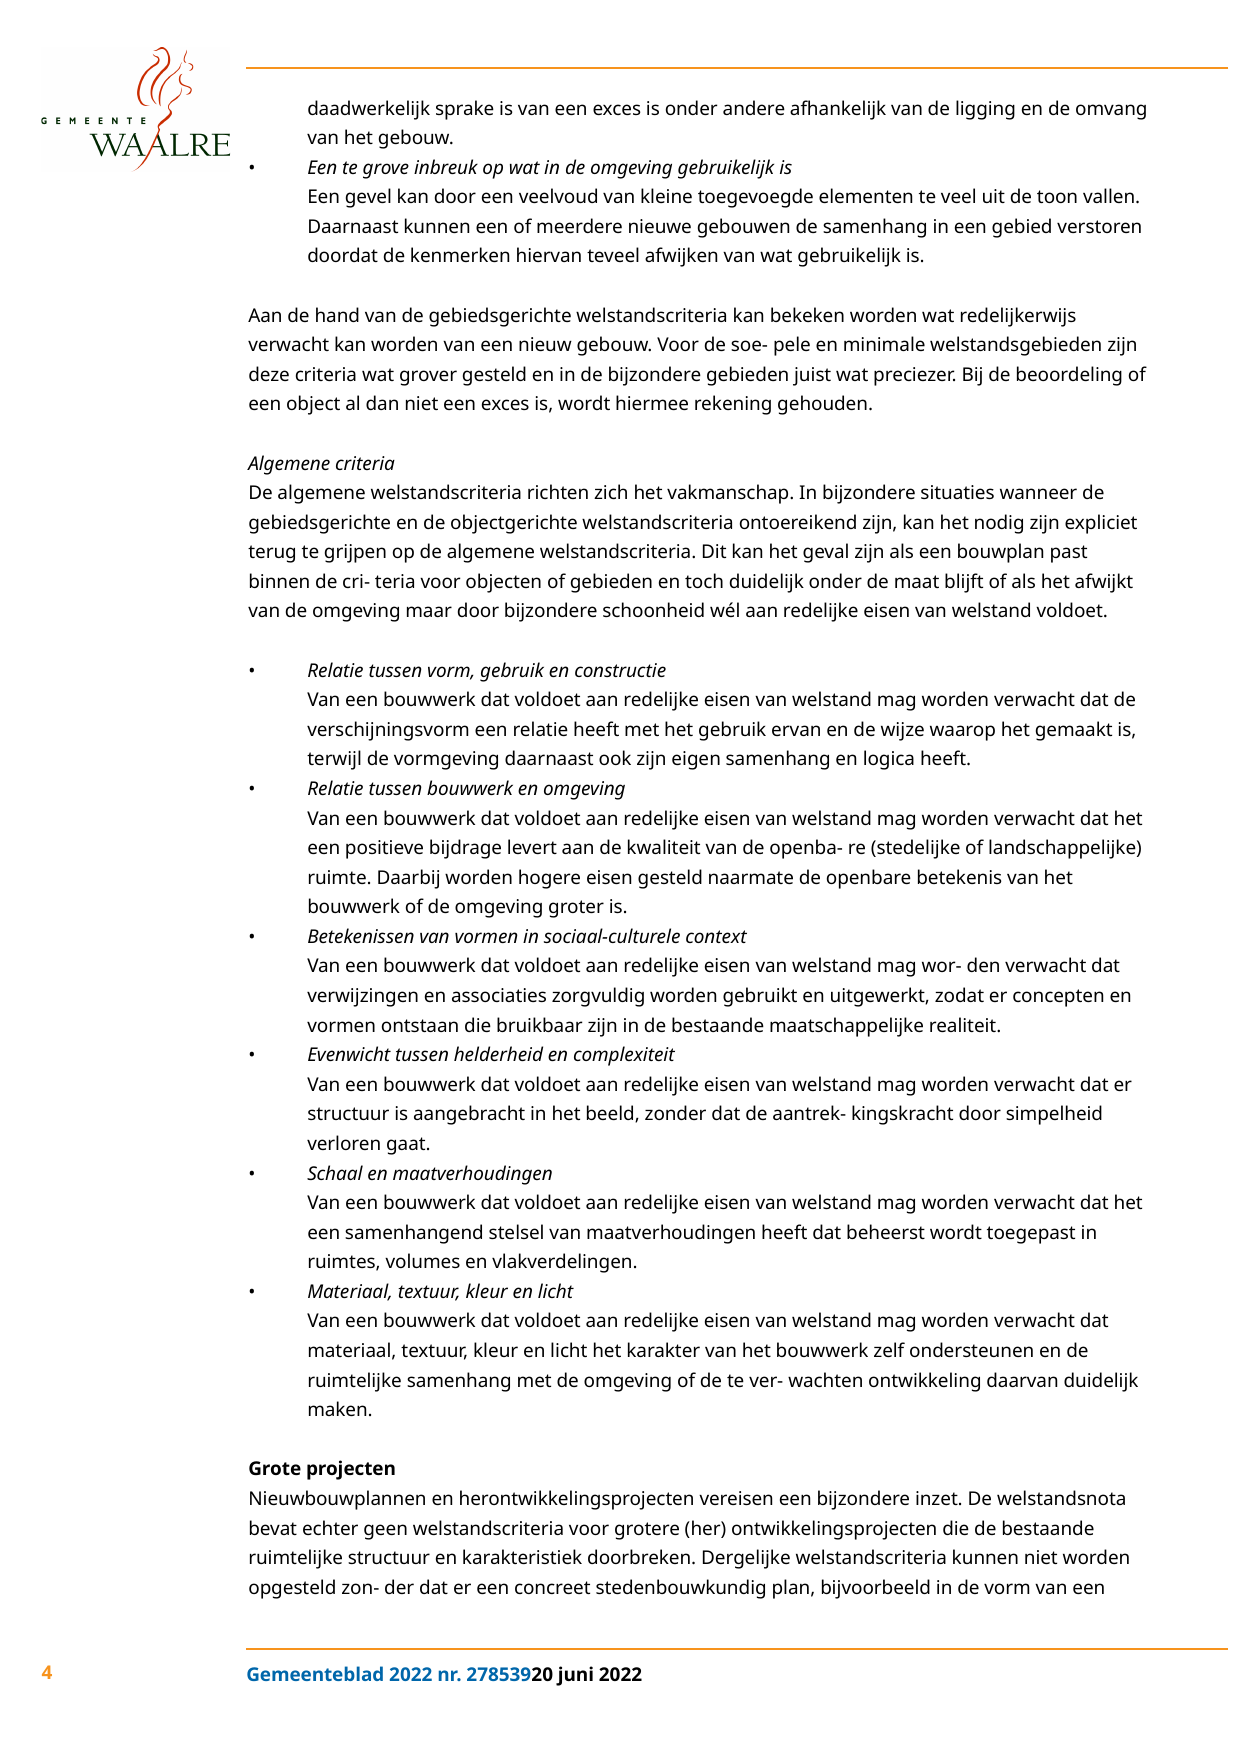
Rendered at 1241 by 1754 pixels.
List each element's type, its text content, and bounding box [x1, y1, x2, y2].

picture [41, 47, 231, 172]
text Aan de hand van de gebiedsgerichte welstandscriteria kan bekeken worden wat redelijkerwijs verwacht kan worden van een nieuw gebouw. Voor de soe- pele en minimale welstandsgebieden zijn deze criteria wat grover gesteld en in de bijzondere gebieden juist wat preciezer. Bij de beoordeling of een object al dan niet een exces is, wordt hiermee rekening gehouden. [248, 302, 1152, 416]
list Van een bouwwerk dat voldoet aan redelijke eisen van welstand mag worden verwacht dat er structuur is aangebracht in het beeld, zonder dat de aantrek- kingskracht door simpelheid verloren gaat. [248, 1071, 1152, 1156]
list Van een bouwwerk dat voldoet aan redelijke eisen van welstand mag worden verwacht dat het een samenhangend stelsel van maatverhoudingen heeft dat beheerst wordt toegepast in ruimtes, volumes en vlakverdelingen. [248, 1189, 1152, 1274]
list Materiaal, textuur, kleur en licht [248, 1278, 1152, 1304]
list Een gevel kan door een veelvoud van kleine toegevoegde elementen te veel uit de toon vallen. Daarnaast kunnen een of meerdere nieuwe gebouwen de samenhang in een gebied verstoren doordat de kenmerken hiervan teveel afwijken van wat gebruikelijk is. [248, 183, 1152, 268]
list Relatie tussen vorm, gebruik en constructie [248, 657, 1152, 683]
list Betekenissen van vormen in sociaal-culturele context [248, 923, 1152, 949]
text Grote projecten [248, 1456, 1152, 1481]
list Evenwicht tussen helderheid en complexiteit [248, 1041, 1152, 1067]
text De algemene welstandscriteria richten zich het vakmanschap. In bijzondere situaties wanneer de gebiedsgerichte en de objectgerichte welstandscriteria ontoereikend zijn, kan het nodig zijn expliciet terug te grijpen op de algemene welstandscriteria. Dit kan het geval zijn als een bouwplan past binnen de cri- teria voor objecten of gebieden en toch duidelijk onder de maat blijft of als het afwijkt van de omgeving maar door bijzondere schoonheid wél aan redelijke eisen van welstand voldoet. [248, 479, 1152, 623]
list Van een bouwwerk dat voldoet aan redelijke eisen van welstand mag worden verwacht dat de verschijningsvorm een relatie heeft met het gebruik ervan en de wijze waarop het gemaakt is, terwijl de vormgeving daarnaast ook zijn eigen samenhang en logica heeft. [248, 686, 1152, 771]
text Nieuwbouwplannen en herontwikkelingsprojecten vereisen een bijzondere inzet. De welstandsnota bevat echter geen welstandscriteria voor grotere (her) ontwikkelingsprojecten die de bestaande ruimtelijke structuur en karakteristiek doorbreken. Dergelijke welstandscriteria kunnen niet worden opgesteld zon- der dat er een concreet stedenbouwkundig plan, bijvoorbeeld in de vorm van een [248, 1485, 1152, 1600]
list Van een bouwwerk dat voldoet aan redelijke eisen van welstand mag worden verwacht dat materiaal, textuur, kleur en licht het karakter van het bouwwerk zelf ondersteunen en de ruimtelijke samenhang met de omgeving of de te ver- wachten ontwikkeling daarvan duidelijk maken. [248, 1308, 1152, 1422]
list Van een bouwwerk dat voldoet aan redelijke eisen van welstand mag wor- den verwacht dat verwijzingen en associaties zorgvuldig worden gebruikt en uitgewerkt, zodat er concepten en vormen ontstaan die bruikbaar zijn in de bestaande maatschappelijke realiteit. [248, 953, 1152, 1038]
list Schaal en maatverhoudingen [248, 1160, 1152, 1186]
list Relatie tussen bouwwerk en omgeving [248, 775, 1152, 801]
list daadwerkelijk sprake is van een exces is onder andere afhankelijk van de ligging en de omvang van het gebouw. [248, 95, 1152, 150]
list Een te grove inbreuk op wat in de omgeving gebruikelijk is [248, 154, 1152, 180]
text Algemene criteria [248, 450, 1152, 476]
list Van een bouwwerk dat voldoet aan redelijke eisen van welstand mag worden verwacht dat het een positieve bijdrage levert aan de kwaliteit van de openba- re (stedelijke of landschappelijke) ruimte. Daarbij worden hogere eisen gesteld naarmate de openbare betekenis van het bouwwerk of de omgeving groter is. [248, 805, 1152, 919]
